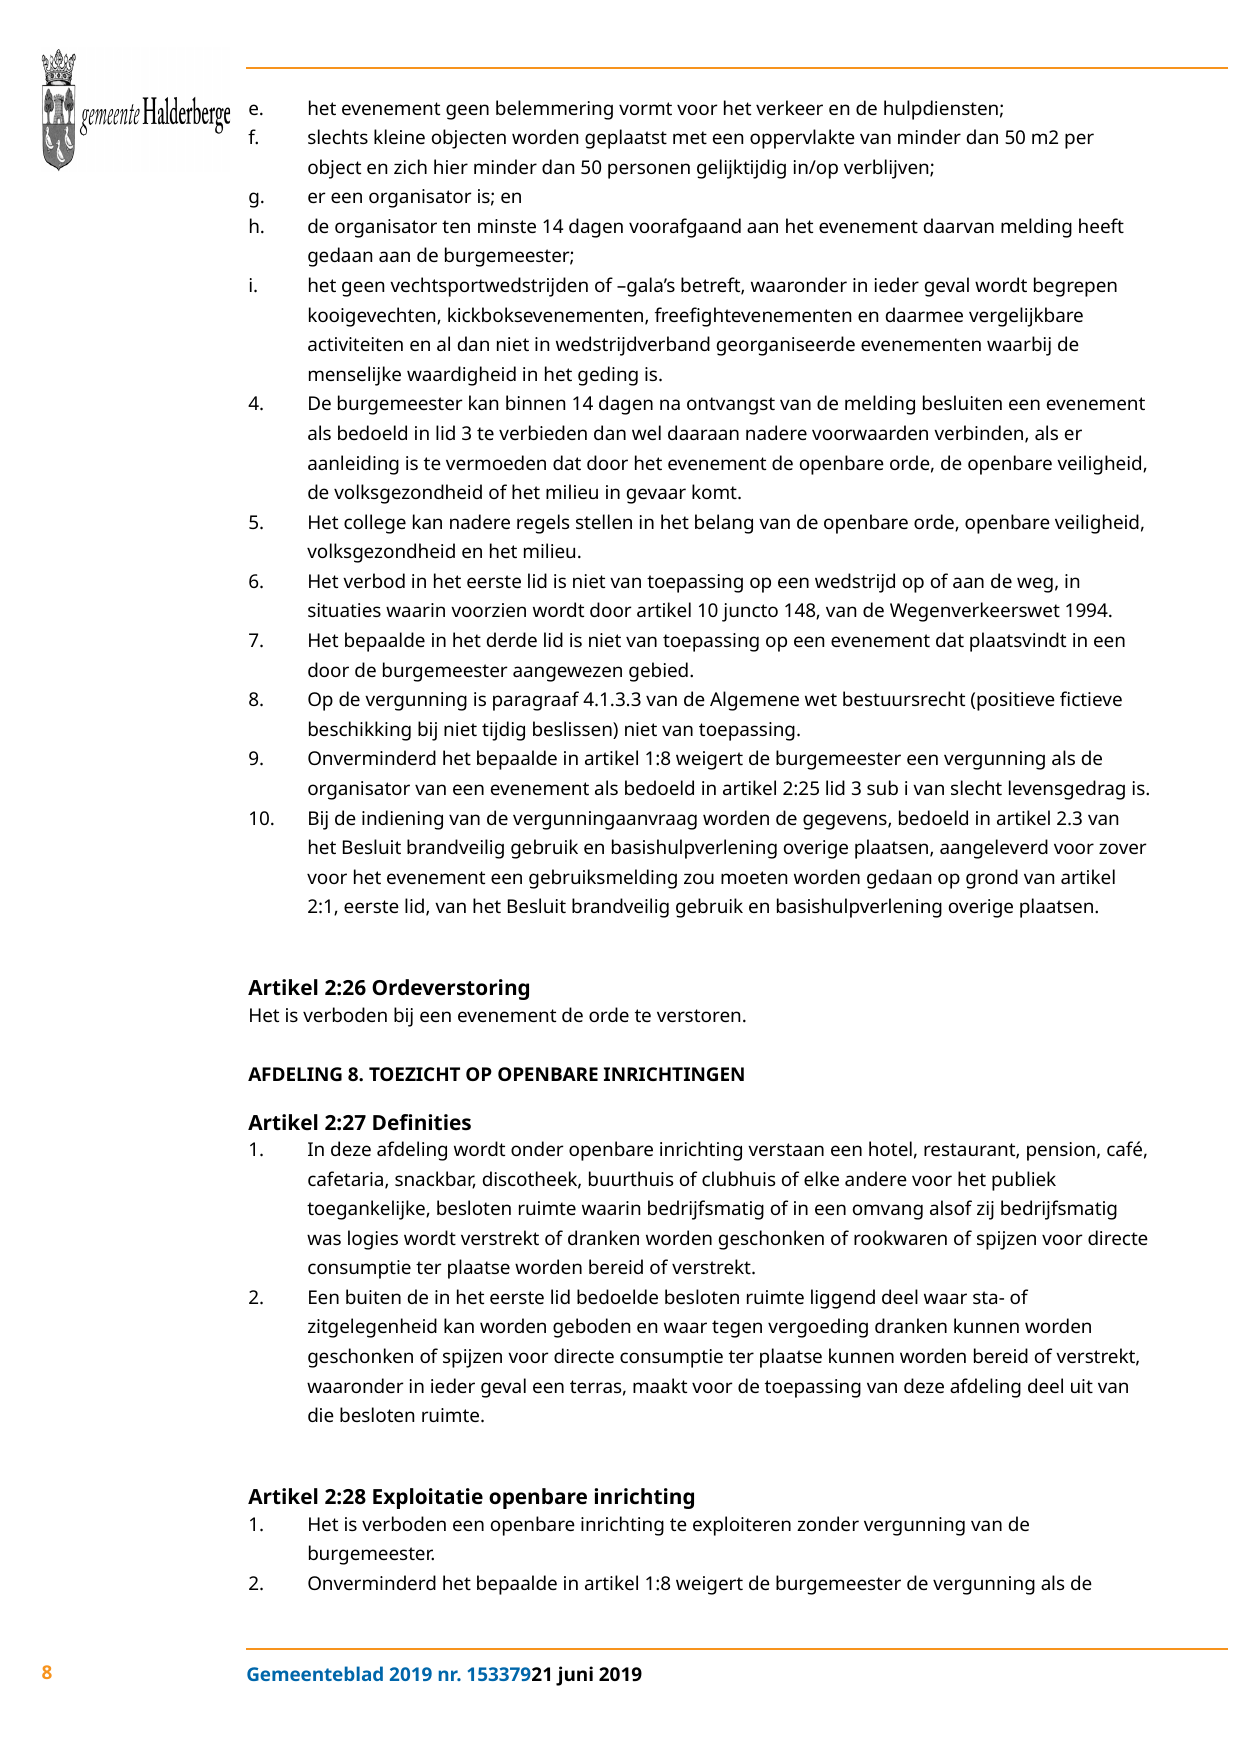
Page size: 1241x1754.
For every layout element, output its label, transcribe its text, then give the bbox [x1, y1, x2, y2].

list Het is verboden een openbare inrichting te exploiteren zonder vergunning van de burgemeester. [248, 1511, 1152, 1566]
list In deze afdeling wordt onder openbare inrichting verstaan een hotel, restaurant, pension, café, cafetaria, snackbar, discotheek, buurthuis of clubhuis of elke andere voor het publiek toegankelijke, besloten ruimte waarin bedrijfsmatig of in een omvang alsof zij bedrijfsmatig was logies wordt verstrekt of dranken worden geschonken of rookwaren of spijzen voor directe consumptie ter plaatse worden bereid of verstrekt. [248, 1136, 1152, 1280]
list het geen vechtsportwedstrijden of –gala’s betreft, waaronder in ieder geval wordt begrepen kooigevechten, kickboksevenementen, freefightevenementen en daarmee vergelijkbare activiteiten en al dan niet in wedstrijdverband georganiseerde evenementen waarbij de menselijke waardigheid in het geding is. [248, 272, 1152, 387]
text Artikel 2:26 Ordeverstoring [248, 973, 1152, 1002]
list het evenement geen belemmering vormt voor het verkeer en de hulpdiensten; [248, 95, 1152, 121]
list er een organisator is; en [248, 183, 1152, 209]
picture [41, 47, 231, 172]
list de organisator ten minste 14 dagen voorafgaand aan het evenement daarvan melding heeft gedaan aan de burgemeester; [248, 213, 1152, 268]
text Het is verboden bij een evenement de orde te verstoren. [248, 1002, 1152, 1028]
list Het college kan nadere regels stellen in het belang van de openbare orde, openbare veiligheid, volksgezondheid en het milieu. [248, 509, 1152, 564]
list De burgemeester kan binnen 14 dagen na ontvangst van de melding besluiten een evenement als bedoeld in lid 3 te verbieden dan wel daaraan nadere voorwaarden verbinden, als er aanleiding is te vermoeden dat door het evenement de openbare orde, de openbare veiligheid, de volksgezondheid of het milieu in gevaar komt. [248, 391, 1152, 505]
text AFDELING 8. TOEZICHT OP OPENBARE INRICHTINGEN [248, 1061, 1152, 1087]
list Op de vergunning is paragraaf 4.1.3.3 van de Algemene wet bestuursrecht (positieve fictieve beschikking bij niet tijdig beslissen) niet van toepassing. [248, 686, 1152, 742]
list slechts kleine objecten worden geplaatst met een oppervlakte van minder dan 50 m2 per object en zich hier minder dan 50 personen gelijktijdig in/op verblijven; [248, 124, 1152, 180]
list Onverminderd het bepaalde in artikel 1:8 weigert de burgemeester de vergunning als de [248, 1570, 1152, 1596]
text Artikel 2:28 Exploitatie openbare inrichting [248, 1482, 1152, 1511]
list Bij de indiening van de vergunningaanvraag worden de gegevens, bedoeld in artikel 2.3 van het Besluit brandveilig gebruik en basishulpverlening overige plaatsen, aangeleverd voor zover voor het evenement een gebruiksmelding zou moeten worden gedaan op grond van artikel 2:1, eerste lid, van het Besluit brandveilig gebruik en basishulpverlening overige plaatsen. [248, 805, 1152, 919]
text Artikel 2:27 Definities [248, 1108, 1152, 1136]
list Onverminderd het bepaalde in artikel 1:8 weigert de burgemeester een vergunning als de organisator van een evenement als bedoeld in artikel 2:25 lid 3 sub i van slecht levensgedrag is. [248, 746, 1152, 801]
list Het bepaalde in het derde lid is niet van toepassing op een evenement dat plaatsvindt in een door de burgemeester aangewezen gebied. [248, 627, 1152, 683]
list Een buiten de in het eerste lid bedoelde besloten ruimte liggend deel waar sta- of zitgelegenheid kan worden geboden en waar tegen vergoeding dranken kunnen worden geschonken of spijzen voor directe consumptie ter plaatse kunnen worden bereid of verstrekt, waaronder in ieder geval een terras, maakt voor de toepassing van deze afdeling deel uit van die besloten ruimte. [248, 1284, 1152, 1428]
list Het verbod in het eerste lid is niet van toepassing op een wedstrijd op of aan de weg, in situaties waarin voorzien wordt door artikel 10 juncto 148, van de Wegenverkeerswet 1994. [248, 568, 1152, 623]
